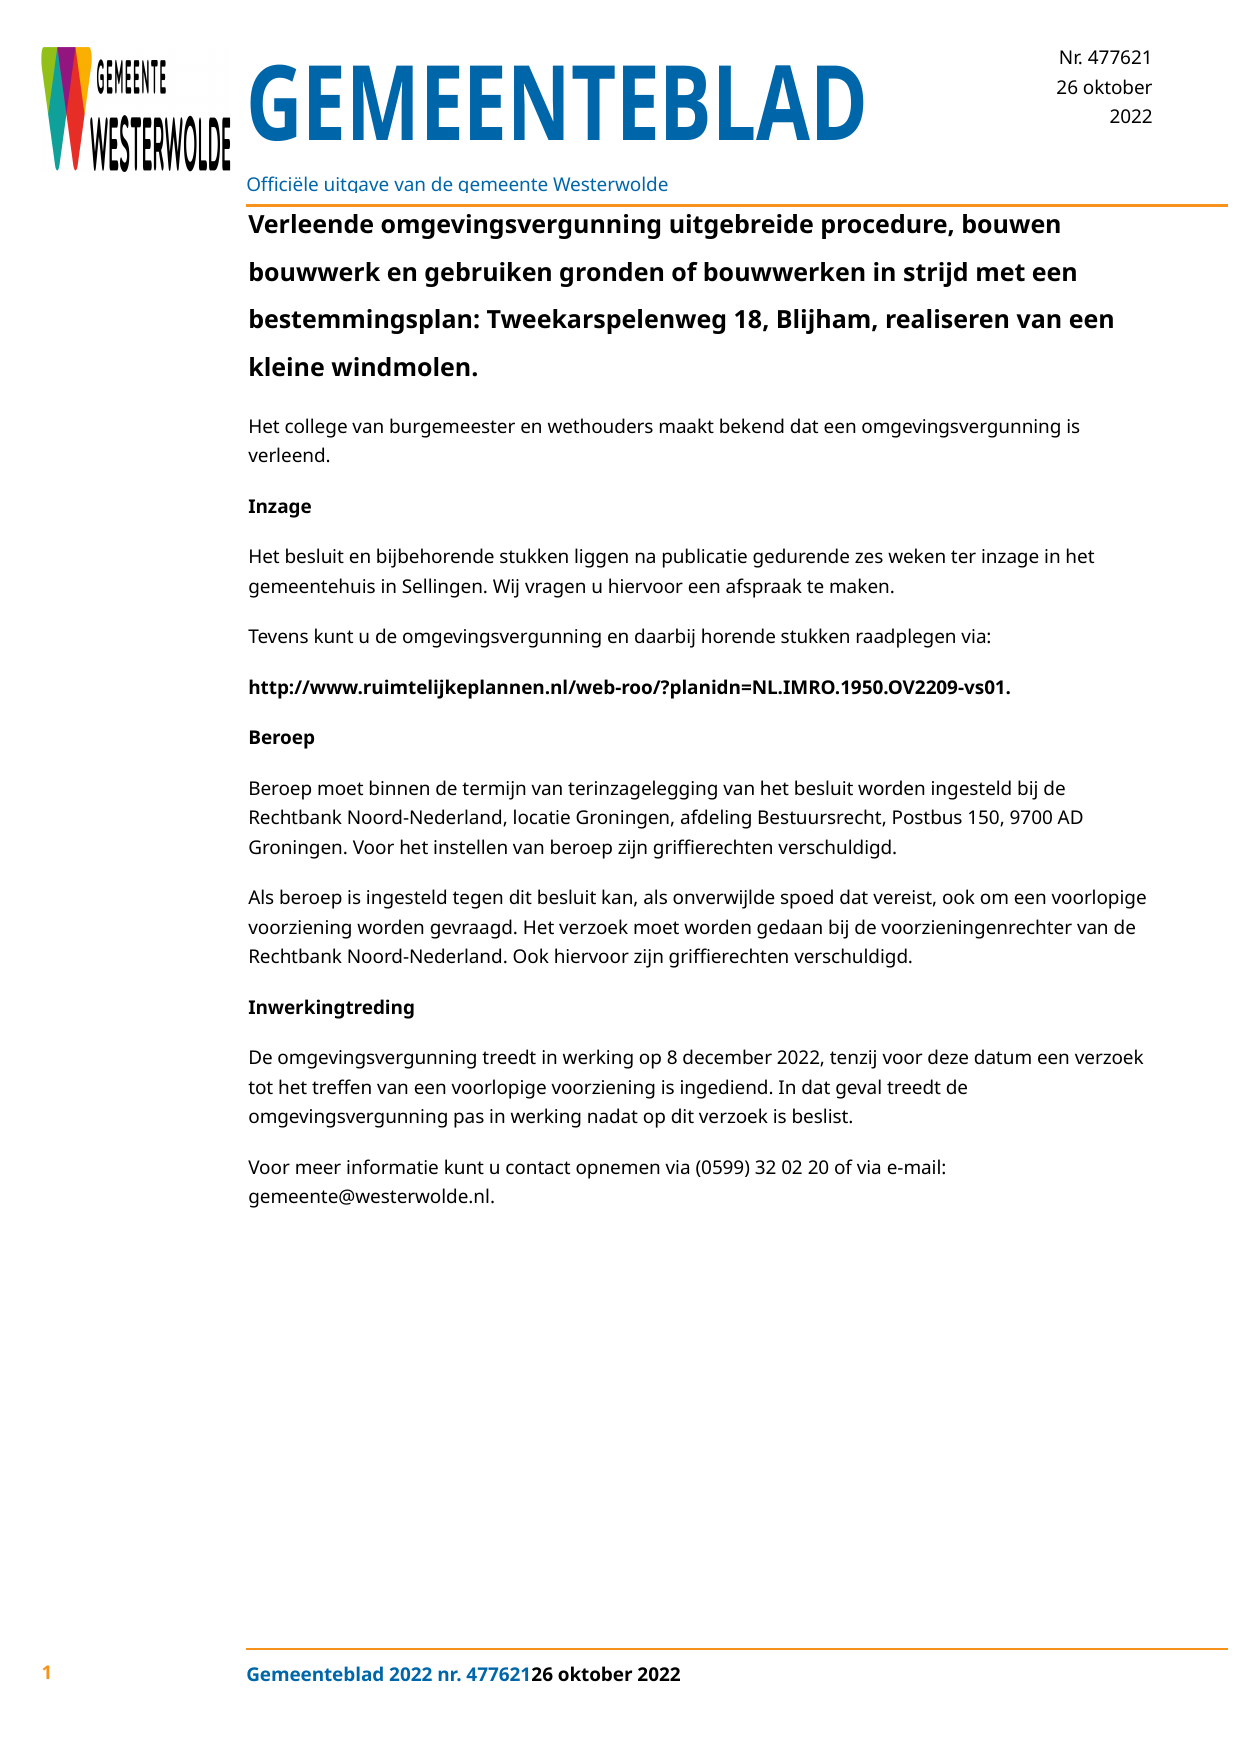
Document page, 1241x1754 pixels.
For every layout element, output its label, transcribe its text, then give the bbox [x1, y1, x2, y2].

text Het besluit en bijbehorende stukken liggen na publicatie gedurende zes weken ter inzage in het gemeentehuis in Sellingen. Wij vragen u hiervoor een afspraak te maken. [248, 543, 1152, 599]
text Beroep [248, 724, 1152, 750]
text http://www.ruimtelijkeplannen.nl/web-roo/?planidn=NL.IMRO.1950.OV2209-vs01. [248, 674, 1152, 700]
text Inzage [248, 493, 1152, 519]
text De omgevingsvergunning treedt in werking op 8 december 2022, tenzij voor deze datum een verzoek tot het treffen van een voorlopige voorziening is ingediend. In dat geval treedt de omgevingsvergunning pas in werking nadat op dit verzoek is beslist. [248, 1044, 1152, 1129]
text Inwerkingtreding [248, 994, 1152, 1020]
text Beroep moet binnen de termijn van terinzagelegging van het besluit worden ingesteld bij de Rechtbank Noord-Nederland, locatie Groningen, afdeling Bestuursrecht, Postbus 150, 9700 AD Groningen. Voor het instellen van beroep zijn griffierechten verschuldigd. [248, 775, 1152, 860]
text Als beroep is ingesteld tegen dit besluit kan, als onverwijlde spoed dat vereist, ook om een voorlopige voorziening worden gevraagd. Het verzoek moet worden gedaan bij de voorzieningenrechter van de Rechtbank Noord-Nederland. Ook hiervoor zijn griffierechten verschuldigd. [248, 884, 1152, 969]
text Voor meer informatie kunt u contact opnemen via (0599) 32 02 20 of via e-mail: gemeente@westerwolde.nl. [248, 1154, 1152, 1209]
text Het college van burgemeester en wethouders maakt bekend dat een omgevingsvergunning is verleend. [248, 413, 1152, 468]
text Verleende omgevingsvergunning uitgebreide procedure, bouwen bouwwerk en gebruiken gronden of bouwwerken in strijd met een bestemmingsplan: Tweekarspelenweg 18, Blijham, realiseren van een kleine windmolen. [248, 207, 1152, 384]
text Tevens kunt u de omgevingsvergunning en daarbij horende stukken raadplegen via: [248, 623, 1152, 649]
picture [41, 47, 231, 172]
